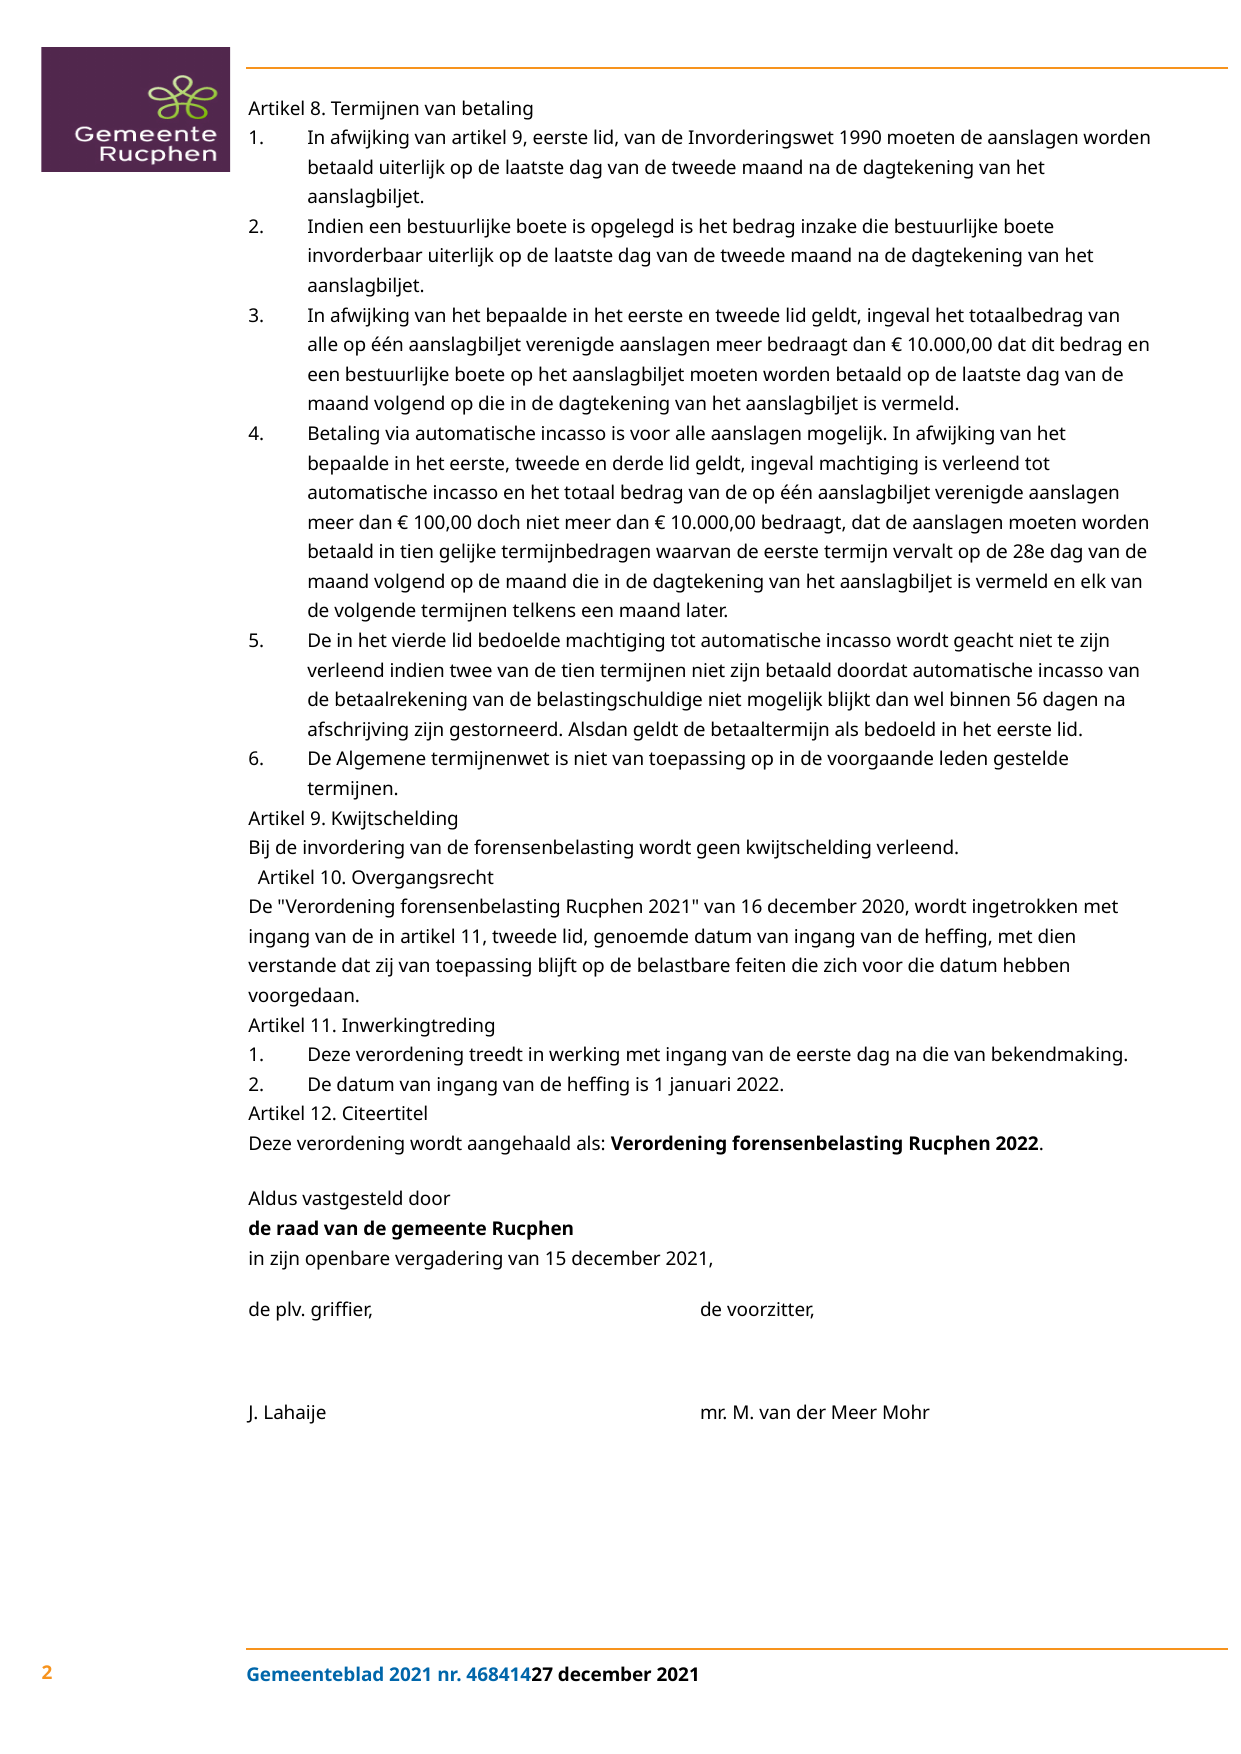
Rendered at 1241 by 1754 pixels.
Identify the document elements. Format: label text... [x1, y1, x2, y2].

table_cell [248, 1322, 1152, 1348]
list Deze verordening treedt in werking met ingang van de eerste dag na die van bekendmaking. [248, 1041, 1152, 1067]
text Deze verordening wordt aangehaald als: Verordening forensenbelasting Rucphen 2022. [248, 1130, 1152, 1156]
list Indien een bestuurlijke boete is opgelegd is het bedrag inzake die bestuurlijke boete invorderbaar uiterlijk op de laatste dag van de tweede maand na de dagtekening van het aanslagbiljet. [248, 213, 1152, 298]
text Artikel 10. Overgangsrecht [248, 864, 1152, 890]
list Betaling via automatische incasso is voor alle aanslagen mogelijk. In afwijking van het bepaalde in het eerste, tweede en derde lid geldt, ingeval machtiging is verleend tot automatische incasso en het totaal bedrag van de op één aanslagbiljet verenigde aanslagen meer dan € 100,00 doch niet meer dan € 10.000,00 bedraagt, dat de aanslagen moeten worden betaald in tien gelijke termijnbedragen waarvan de eerste termijn vervalt op de 28e dag van de maand volgend op de maand die in de dagtekening van het aanslagbiljet is vermeld en elk van de volgende termijnen telkens een maand later. [248, 420, 1152, 623]
table_cell de plv. griffier, [248, 1296, 700, 1322]
table_cell J. Lahaije [248, 1399, 700, 1425]
text Artikel 9. Kwijtschelding [248, 805, 1152, 831]
text De "Verordening forensenbelasting Rucphen 2021" van 16 december 2020, wordt ingetrokken met ingang van de in artikel 11, tweede lid, genoemde datum van ingang van de heffing, met dien verstande dat zij van toepassing blijft op de belastbare feiten die zich voor die datum hebben voorgedaan. [248, 893, 1152, 1008]
table_cell de voorzitter, [700, 1296, 1152, 1322]
list De datum van ingang van de heffing is 1 januari 2022. [248, 1071, 1152, 1097]
table_cell [248, 1374, 1152, 1399]
list De in het vierde lid bedoelde machtiging tot automatische incasso wordt geacht niet te zijn verleend indien twee van de tien termijnen niet zijn betaald doordat automatische incasso van de betaalrekening van de belastingschuldige niet mogelijk blijkt dan wel binnen 56 dagen na afschrijving zijn gestorneerd. Alsdan geldt de betaaltermijn als bedoeld in het eerste lid. [248, 627, 1152, 742]
text Artikel 11. Inwerkingtreding [248, 1012, 1152, 1038]
picture [41, 47, 231, 172]
text Artikel 8. Termijnen van betaling [248, 95, 1152, 121]
table_cell [248, 1348, 1152, 1373]
list De Algemene termijnenwet is niet van toepassing op in de voorgaande leden gestelde termijnen. [248, 746, 1152, 801]
text Artikel 12. Citeertitel [248, 1101, 1152, 1126]
table_cell [248, 1271, 1152, 1296]
list In afwijking van het bepaalde in het eerste en tweede lid geldt, ingeval het totaalbedrag van alle op één aanslagbiljet verenigde aanslagen meer bedraagt dan € 10.000,00 dat dit bedrag en een bestuurlijke boete op het aanslagbiljet moeten worden betaald op de laatste dag van de maand volgend op die in de dagtekening van het aanslagbiljet is vermeld. [248, 302, 1152, 416]
list In afwijking van artikel 9, eerste lid, van de Invorderingswet 1990 moeten de aanslagen worden betaald uiterlijk op de laatste dag van de tweede maand na de dagtekening van het aanslagbiljet. [248, 124, 1152, 209]
table_header Aldus vastgesteld door de raad van de gemeente Rucphen in zijn openbare vergadering van 15 december 2021, [248, 1186, 1152, 1271]
text Bij de invordering van de forensenbelasting wordt geen kwijtschelding verleend. [248, 834, 1152, 860]
table_cell mr. M. van der Meer Mohr [700, 1399, 1152, 1425]
